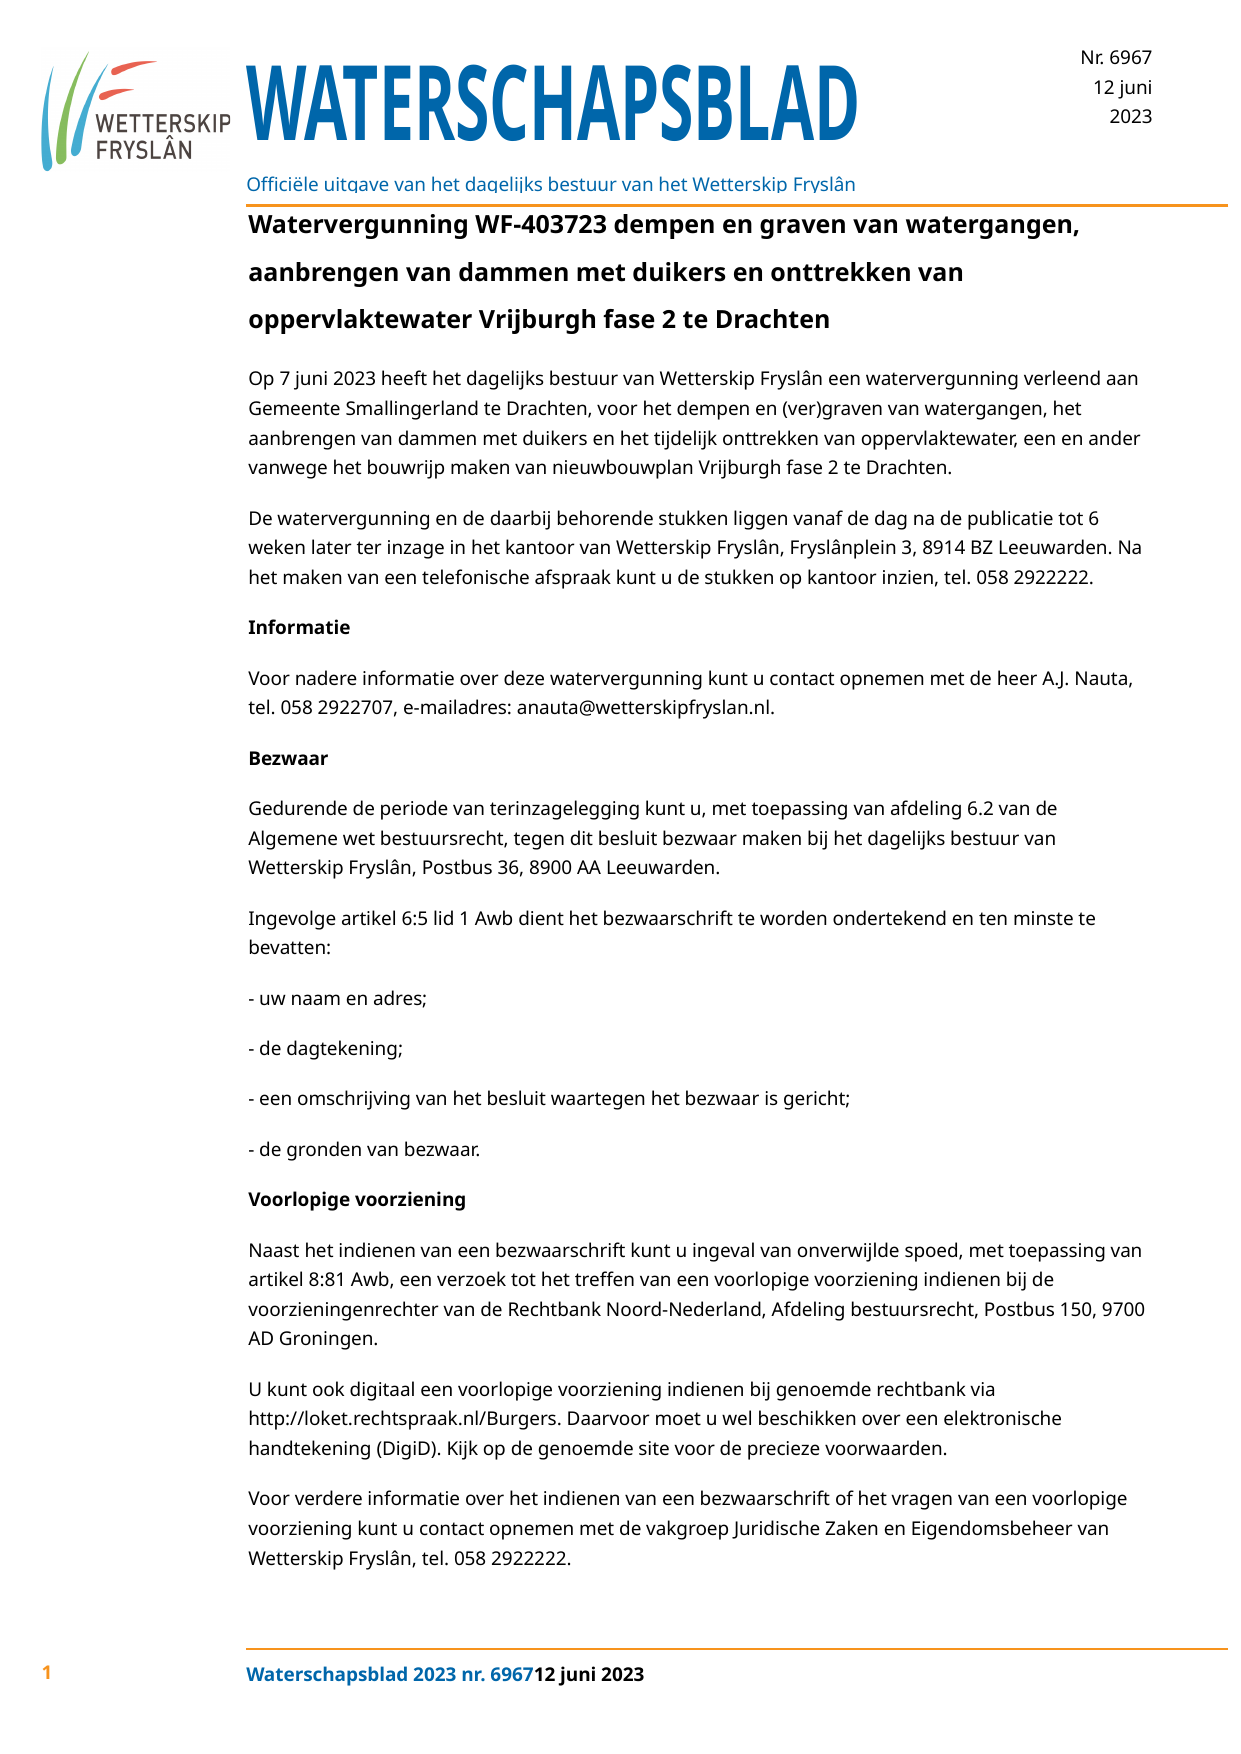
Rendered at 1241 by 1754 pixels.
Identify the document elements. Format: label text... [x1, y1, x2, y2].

text Naast het indienen van een bezwaarschrift kunt u ingeval van onverwijlde spoed, met toepassing van artikel 8:81 Awb, een verzoek tot het treffen van een voorlopige voorziening indienen bij de voorzieningenrechter van de Rechtbank Noord-Nederland, Afdeling bestuursrecht, Postbus 150, 9700 AD Groningen. [248, 1237, 1152, 1351]
text Voor verdere informatie over het indienen van een bezwaarschrift of het vragen van een voorlopige voorziening kunt u contact opnemen met de vakgroep Juridische Zaken en Eigendomsbeheer van Wetterskip Fryslân, tel. 058 2922222. [248, 1486, 1152, 1570]
text De watervergunning en de daarbij behorende stukken liggen vanaf de dag na de publicatie tot 6 weken later ter inzage in het kantoor van Wetterskip Fryslân, Fryslânplein 3, 8914 BZ Leeuwarden. Na het maken van een telefonische afspraak kunt u de stukken op kantoor inzien, tel. 058 2922222. [248, 505, 1152, 589]
text - de gronden van bezwaar. [248, 1136, 1152, 1162]
text Informatie [248, 614, 1152, 640]
text Voor nadere informatie over deze watervergunning kunt u contact opnemen met de heer A.J. Nauta, tel. 058 2922707, e-mailadres: anauta@wetterskipfryslan.nl. [248, 665, 1152, 720]
text - de dagtekening; [248, 1035, 1152, 1061]
text Voorlopige voorziening [248, 1186, 1152, 1212]
text Gedurende de periode van terinzagelegging kunt u, met toepassing van afdeling 6.2 van de Algemene wet bestuursrecht, tegen dit besluit bezwaar maken bij het dagelijks bestuur van Wetterskip Fryslân, Postbus 36, 8900 AA Leeuwarden. [248, 795, 1152, 880]
text Op 7 juni 2023 heeft het dagelijks bestuur van Wetterskip Fryslân een watervergunning verleend aan Gemeente Smallingerland te Drachten, voor het dempen en (ver)graven van watergangen, het aanbrengen van dammen met duikers en het tijdelijk onttrekken van oppervlaktewater, een en ander vanwege het bouwrijp maken van nieuwbouwplan Vrijburgh fase 2 te Drachten. [248, 366, 1152, 480]
picture [41, 47, 231, 172]
text Watervergunning WF-403723 dempen en graven van watergangen, aanbrengen van dammen met duikers en onttrekken van oppervlaktewater Vrijburgh fase 2 te Drachten [248, 207, 1152, 336]
text - een omschrijving van het besluit waartegen het bezwaar is gericht; [248, 1086, 1152, 1111]
text Bezwaar [248, 745, 1152, 770]
text U kunt ook digitaal een voorlopige voorziening indienen bij genoemde rechtbank via http://loket.rechtspraak.nl/Burgers. Daarvoor moet u wel beschikken over een elektronische handtekening (DigiD). Kijk op de genoemde site voor de precieze voorwaarden. [248, 1376, 1152, 1461]
text Ingevolge artikel 6:5 lid 1 Awb dient het bezwaarschrift te worden ondertekend en ten minste te bevatten: [248, 905, 1152, 960]
text - uw naam en adres; [248, 985, 1152, 1010]
